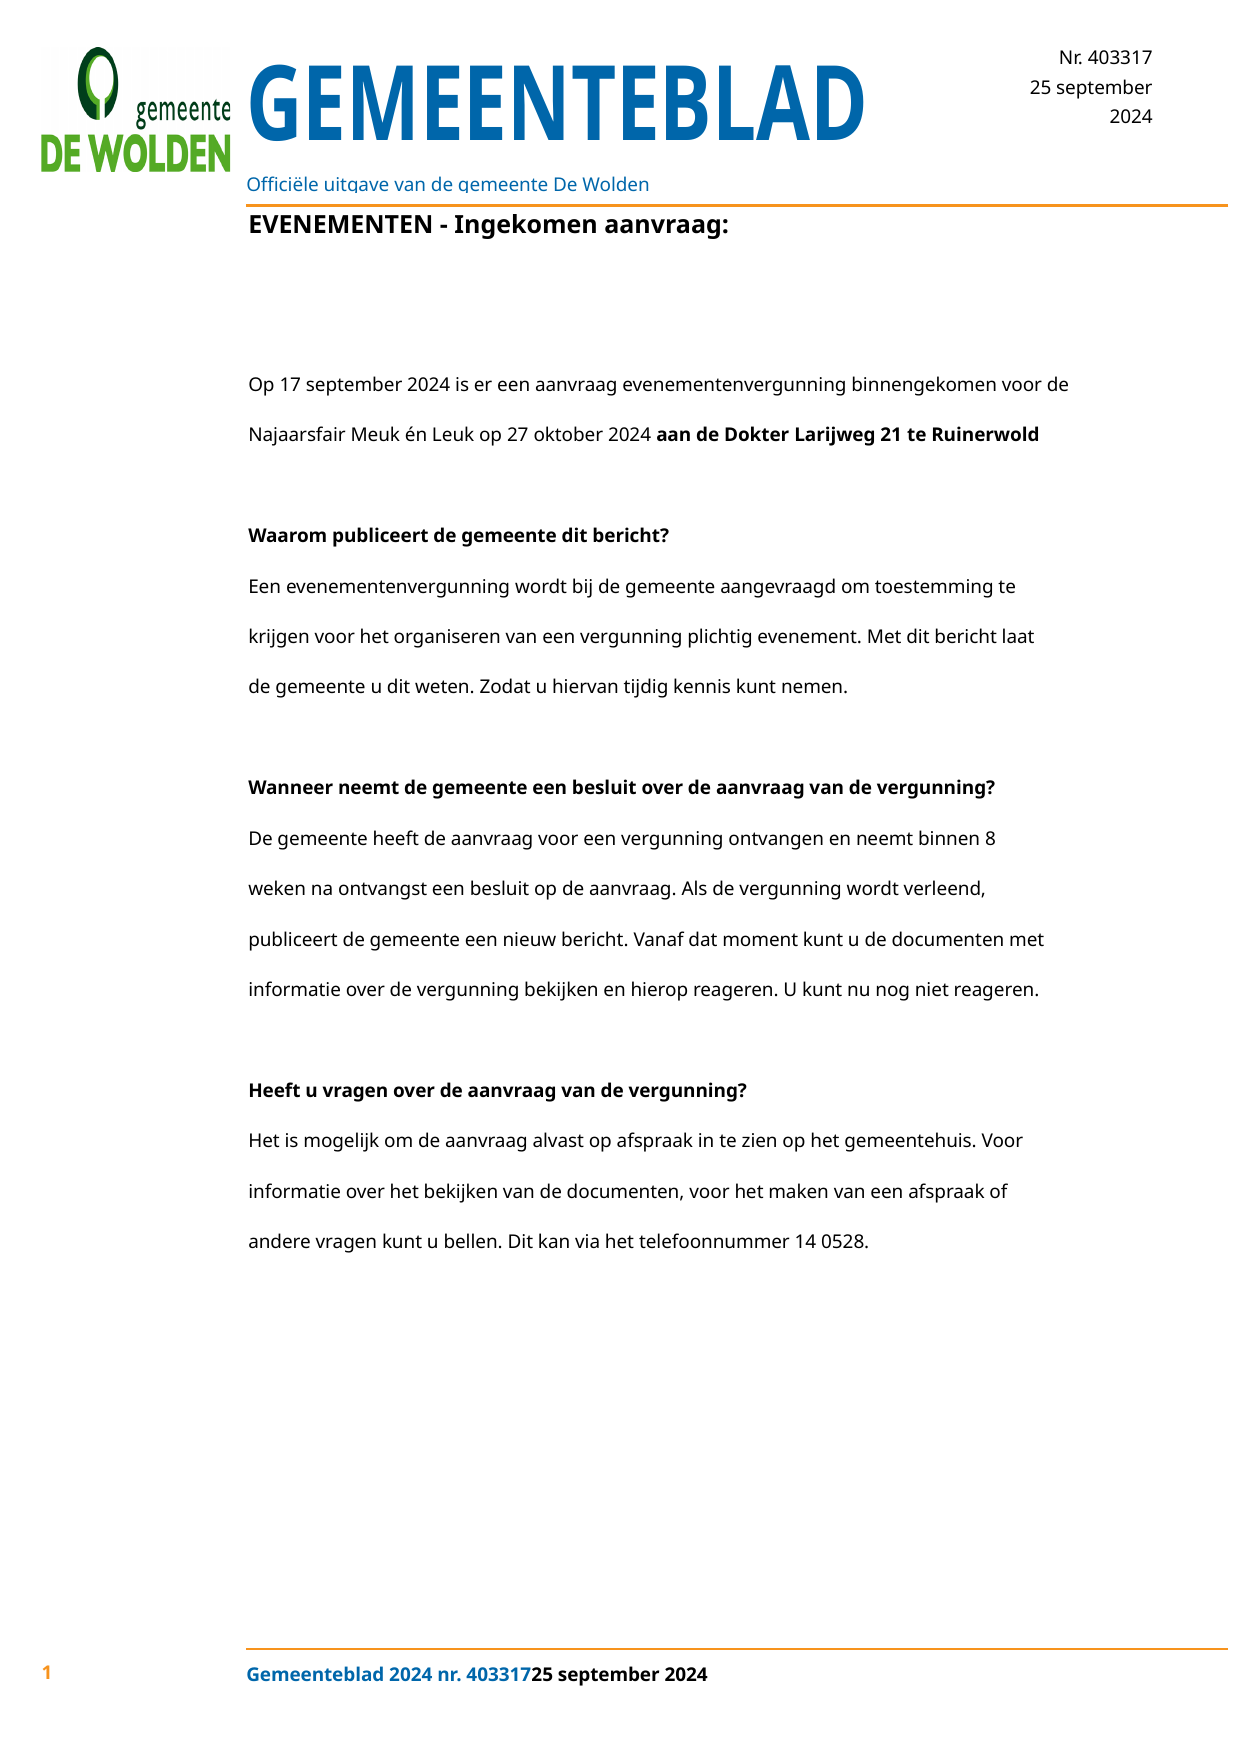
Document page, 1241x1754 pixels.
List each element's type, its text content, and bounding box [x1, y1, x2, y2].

text De gemeente heeft de aanvraag voor een vergunning ontvangen en neemt binnen 8 [248, 825, 1152, 851]
text de gemeente u dit weten. Zodat u hiervan tijdig kennis kunt nemen. [248, 674, 1152, 699]
text weken na ontvangst een besluit op de aanvraag. Als de vergunning wordt verleend, [248, 875, 1152, 901]
text Op 17 september 2024 is er een aanvraag evenementenvergunning binnengekomen voor de [248, 371, 1152, 397]
text EVENEMENTEN - Ingekomen aanvraag: [248, 207, 1152, 241]
text Een evenementenvergunning wordt bij de gemeente aangevraagd om toestemming te [248, 573, 1152, 598]
text Heeft u vragen over de aanvraag van de vergunning? [248, 1077, 1152, 1103]
text informatie over het bekijken van de documenten, voor het maken van een afspraak of [248, 1178, 1152, 1203]
text Het is mogelijk om de aanvraag alvast op afspraak in te zien op het gemeentehuis. Voor [248, 1127, 1152, 1153]
picture [41, 47, 231, 172]
text Najaarsfair Meuk én Leuk op 27 oktober 2024 aan de Dokter Larijweg 21 te Ruinerwold [248, 422, 1152, 447]
text andere vragen kunt u bellen. Dit kan via het telefoonnummer 14 0528. [248, 1228, 1152, 1254]
text informatie over de vergunning bekijken en hierop reageren. U kunt nu nog niet reageren. [248, 976, 1152, 1002]
text Waarom publiceert de gemeente dit bericht? [248, 522, 1152, 548]
text Wanneer neemt de gemeente een besluit over de aanvraag van de vergunning? [248, 774, 1152, 800]
text krijgen voor het organiseren van een vergunning plichtig evenement. Met dit bericht laat [248, 623, 1152, 649]
text publiceert de gemeente een nieuw bericht. Vanaf dat moment kunt u de documenten met [248, 926, 1152, 951]
